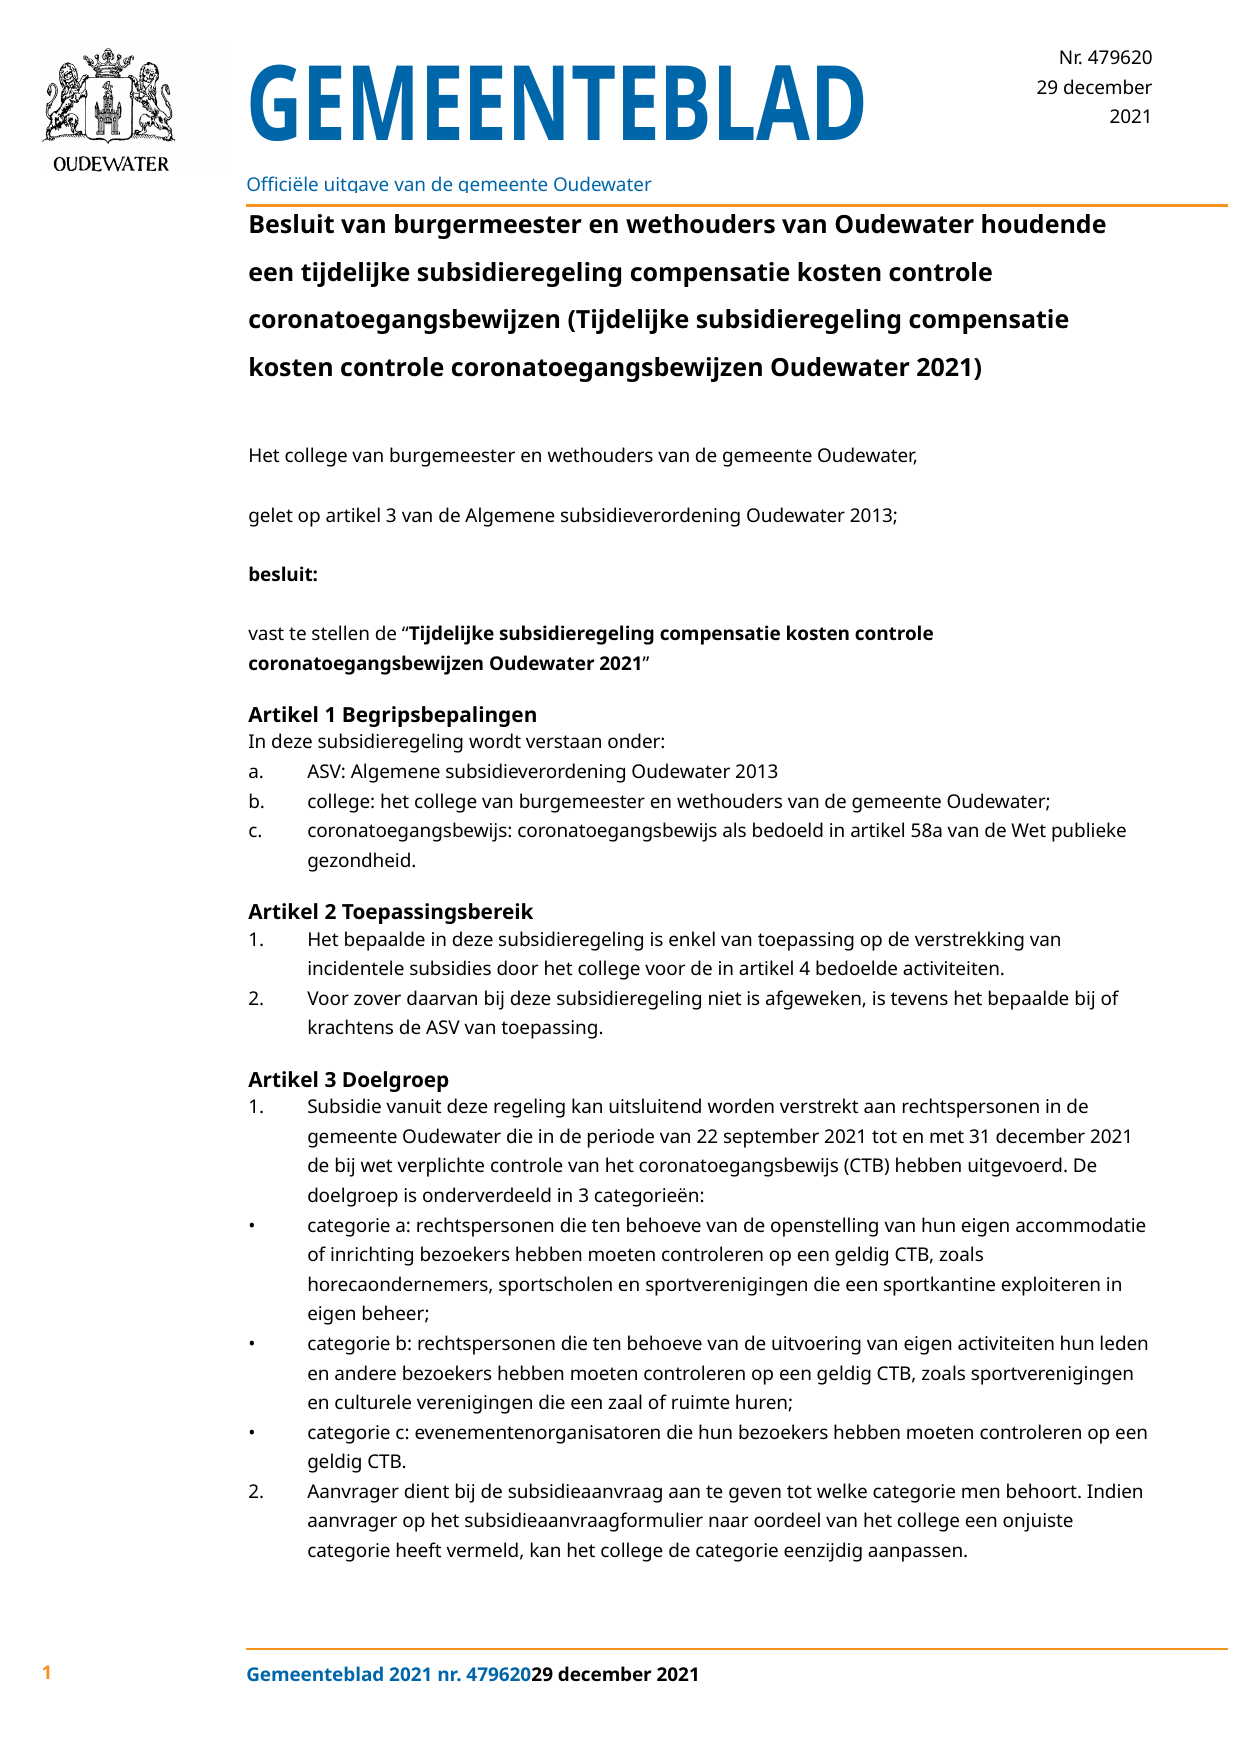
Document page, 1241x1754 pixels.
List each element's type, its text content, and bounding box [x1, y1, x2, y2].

list college: het college van burgemeester en wethouders van de gemeente Oudewater; [248, 788, 1152, 813]
text Besluit van burgermeester en wethouders van Oudewater houdende een tijdelijke subsidieregeling compensatie kosten controle coronatoegangsbewijzen (Tijdelijke subsidieregeling compensatie kosten controle coronatoegangsbewijzen Oudewater 2021) [248, 207, 1152, 384]
list Aanvrager dient bij de subsidieaanvraag aan te geven tot welke categorie men behoort. Indien aanvrager op het subsidieaanvraagformulier naar oordeel van het college een onjuiste categorie heeft vermeld, kan het college de categorie eenzijdig aanpassen. [248, 1478, 1152, 1563]
text Artikel 2 Toepassingsbereik [248, 897, 1152, 926]
list categorie b: rechtspersonen die ten behoeve van de uitvoering van eigen activiteiten hun leden en andere bezoekers hebben moeten controleren op een geldig CTB, zoals sportverenigingen en culturele verenigingen die een zaal of ruimte huren; [248, 1330, 1152, 1415]
picture [41, 47, 231, 172]
text vast te stellen de “Tijdelijke subsidieregeling compensatie kosten controle coronatoegangsbewijzen Oudewater 2021” [248, 620, 1152, 676]
text Het college van burgemeester en wethouders van de gemeente Oudewater, [248, 443, 1152, 468]
text In deze subsidieregeling wordt verstaan onder: [248, 729, 1152, 754]
text Artikel 1 Begripsbepalingen [248, 700, 1152, 729]
list ASV: Algemene subsidieverordening Oudewater 2013 [248, 758, 1152, 784]
text besluit: [248, 561, 1152, 587]
list Het bepaalde in deze subsidieregeling is enkel van toepassing op de verstrekking van incidentele subsidies door het college voor de in artikel 4 bedoelde activiteiten. [248, 926, 1152, 981]
list coronatoegangsbewijs: coronatoegangsbewijs als bedoeld in artikel 58a van de Wet publieke gezondheid. [248, 817, 1152, 873]
text Artikel 3 Doelgroep [248, 1065, 1152, 1093]
list categorie a: rechtspersonen die ten behoeve van de openstelling van hun eigen accommodatie of inrichting bezoekers hebben moeten controleren op een geldig CTB, zoals horecaondernemers, sportscholen en sportverenigingen die een sportkantine exploiteren in eigen beheer; [248, 1212, 1152, 1326]
list categorie c: evenementenorganisatoren die hun bezoekers hebben moeten controleren op een geldig CTB. [248, 1419, 1152, 1474]
list Voor zover daarvan bij deze subsidieregeling niet is afgeweken, is tevens het bepaalde bij of krachtens de ASV van toepassing. [248, 985, 1152, 1040]
list Subsidie vanuit deze regeling kan uitsluitend worden verstrekt aan rechtspersonen in de gemeente Oudewater die in de periode van 22 september 2021 tot en met 31 december 2021 de bij wet verplichte controle van het coronatoegangsbewijs (CTB) hebben uitgevoerd. De doelgroep is onderverdeeld in 3 categorieën: [248, 1093, 1152, 1208]
text gelet op artikel 3 van de Algemene subsidieverordening Oudewater 2013; [248, 502, 1152, 528]
